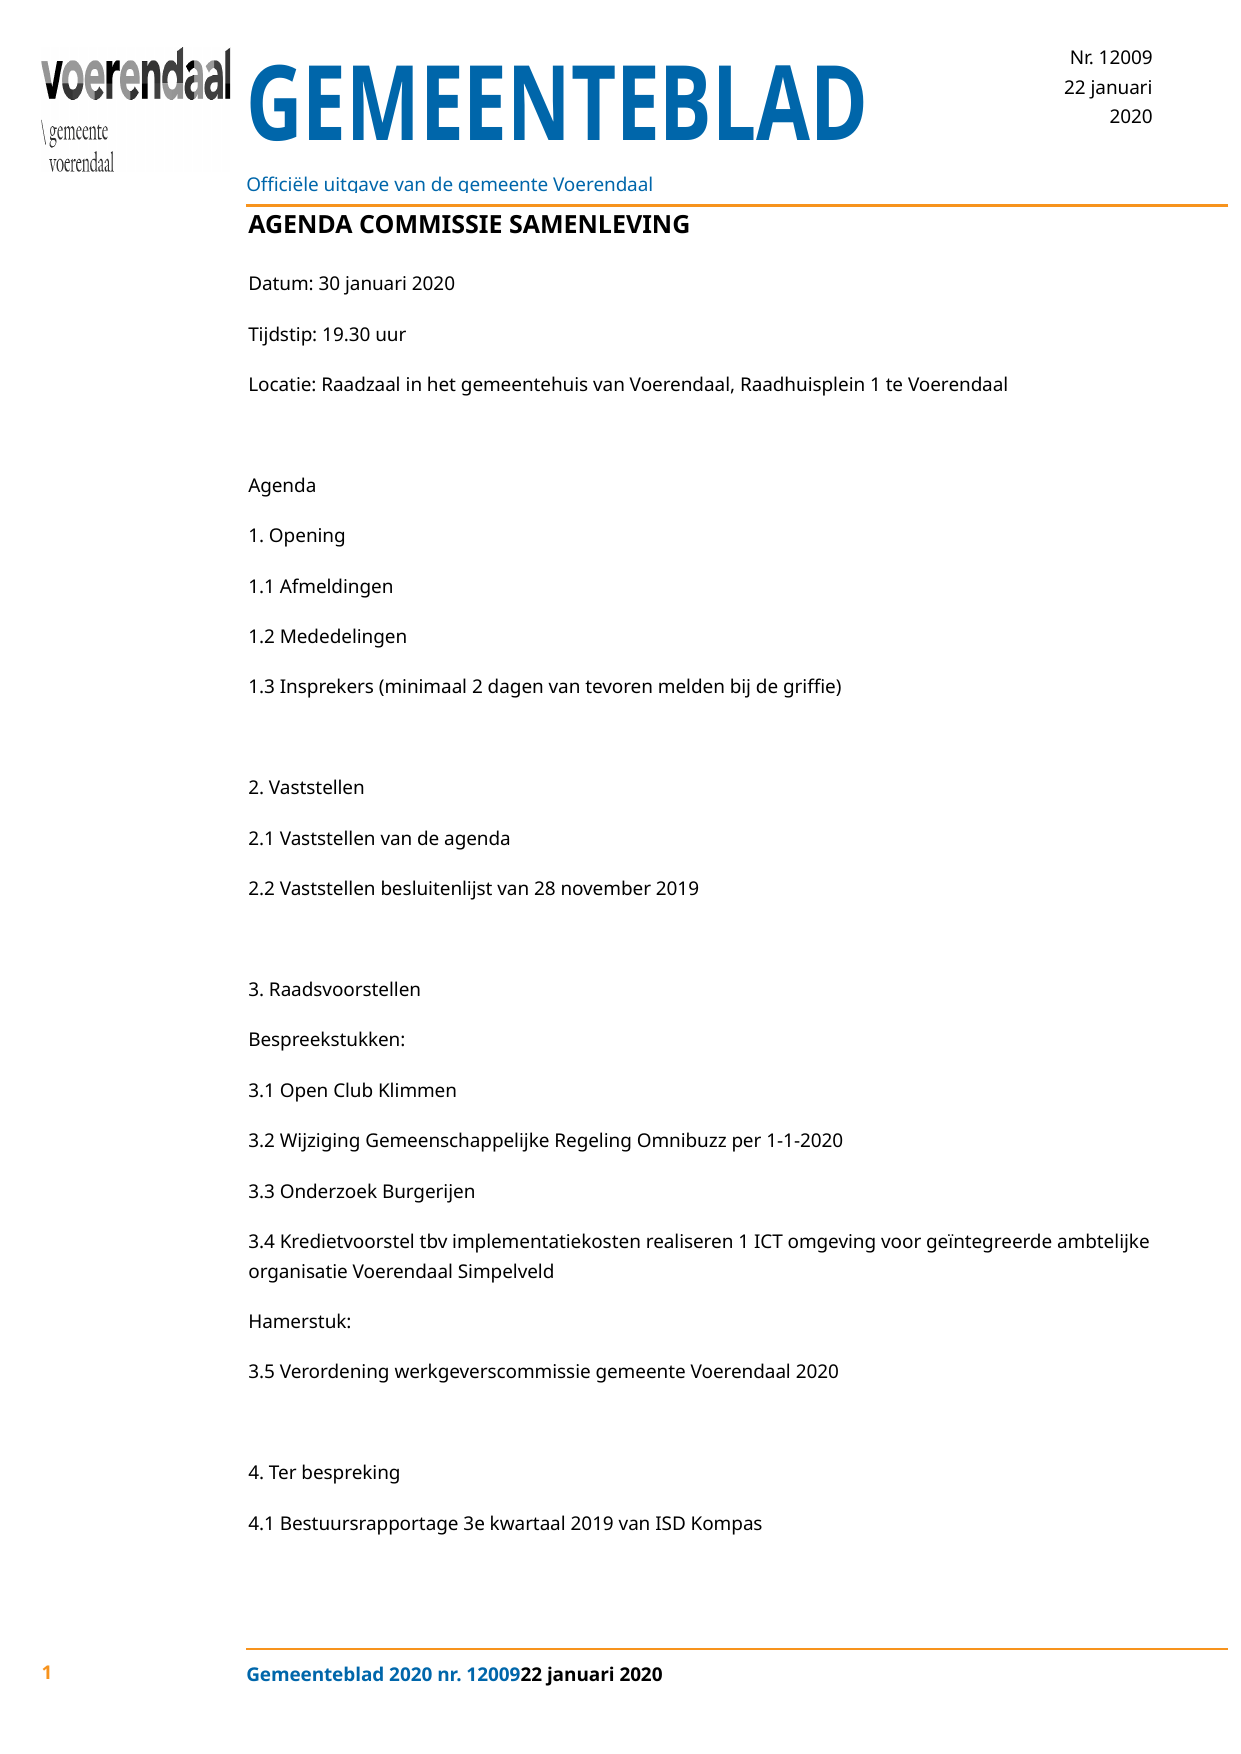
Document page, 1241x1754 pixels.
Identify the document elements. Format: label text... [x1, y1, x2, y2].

text Locatie: Raadzaal in het gemeentehuis van Voerendaal, Raadhuisplein 1 te Voerendaal [248, 371, 1152, 397]
text 1.1 Afmeldingen [248, 573, 1152, 598]
picture [41, 47, 231, 172]
text 1.2 Mededelingen [248, 623, 1152, 649]
text 4. Ter bespreking [248, 1459, 1152, 1485]
text 3.2 Wijziging Gemeenschappelijke Regeling Omnibuzz per 1-1-2020 [248, 1127, 1152, 1153]
text 2. Vaststellen [248, 774, 1152, 800]
text Hamerstuk: [248, 1308, 1152, 1334]
text 3.1 Open Club Klimmen [248, 1077, 1152, 1103]
text Datum: 30 januari 2020 [248, 270, 1152, 296]
text 4.1 Bestuursrapportage 3e kwartaal 2019 van ISD Kompas [248, 1510, 1152, 1536]
text 3. Raadsvoorstellen [248, 976, 1152, 1002]
text 1. Opening [248, 522, 1152, 548]
text 3.5 Verordening werkgeverscommissie gemeente Voerendaal 2020 [248, 1359, 1152, 1384]
text 2.2 Vaststellen besluitenlijst van 28 november 2019 [248, 875, 1152, 901]
text Agenda [248, 472, 1152, 498]
text 2.1 Vaststellen van de agenda [248, 825, 1152, 851]
text Bespreekstukken: [248, 1027, 1152, 1052]
text AGENDA COMMISSIE SAMENLEVING [248, 207, 1152, 241]
text 3.3 Onderzoek Burgerijen [248, 1178, 1152, 1203]
text 3.4 Kredietvoorstel tbv implementatiekosten realiseren 1 ICT omgeving voor geïntegreerde ambtelijke organisatie Voerendaal Simpelveld [248, 1228, 1152, 1283]
text 1.3 Insprekers (minimaal 2 dagen van tevoren melden bij de griffie) [248, 674, 1152, 699]
text Tijdstip: 19.30 uur [248, 321, 1152, 346]
